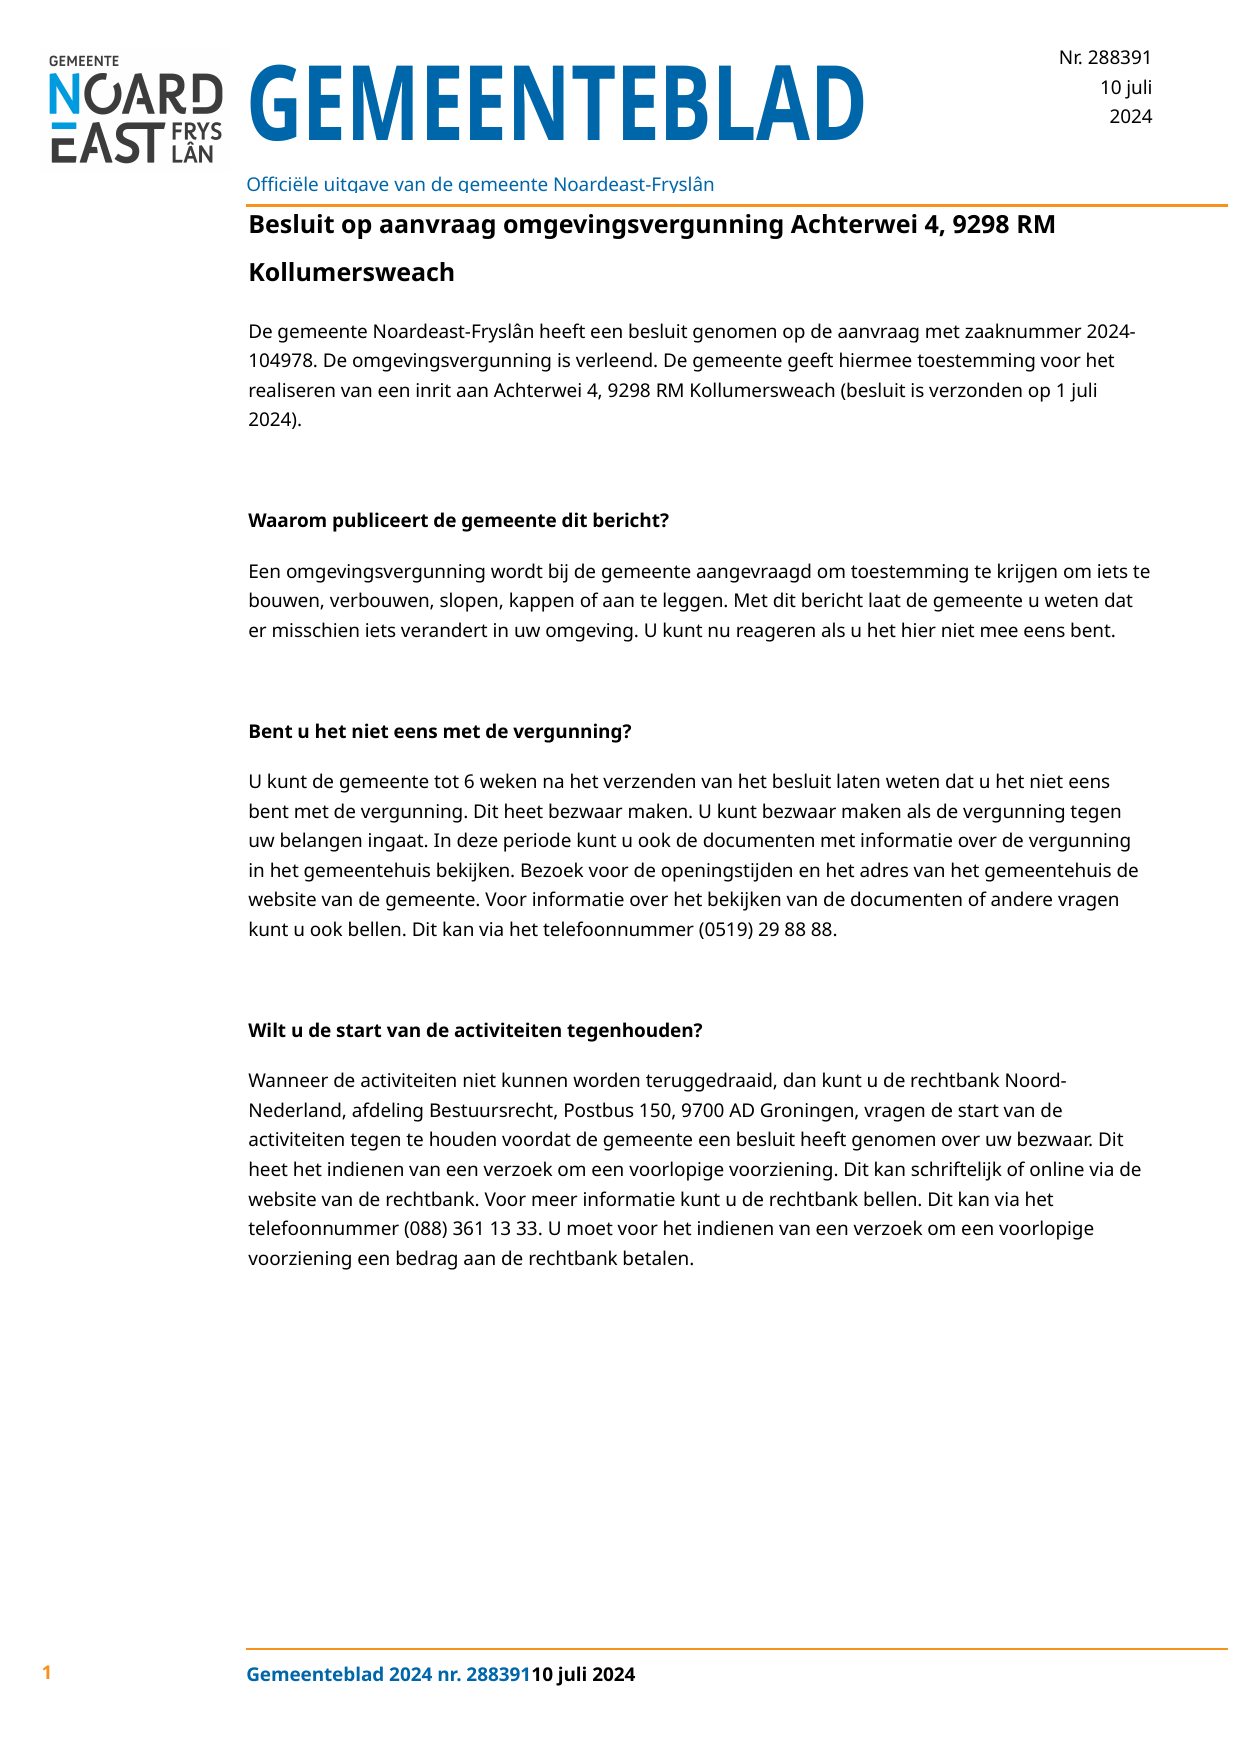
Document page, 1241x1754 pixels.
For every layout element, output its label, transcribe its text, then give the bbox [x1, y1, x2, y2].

text Wilt u de start van de activiteiten tegenhouden? [248, 1017, 1152, 1043]
text Een omgevingsvergunning wordt bij de gemeente aangevraagd om toestemming te krijgen om iets te bouwen, verbouwen, slopen, kappen of aan te leggen. Met dit bericht laat de gemeente u weten dat er misschien iets verandert in uw omgeving. U kunt nu reageren als u het hier niet mee eens bent. [248, 558, 1152, 643]
text Waarom publiceert de gemeente dit bericht? [248, 507, 1152, 533]
picture [41, 47, 231, 172]
text De gemeente Noardeast-Fryslân heeft een besluit genomen op de aanvraag met zaaknummer 2024-104978. De omgevingsvergunning is verleend. De gemeente geeft hiermee toestemming voor het realiseren van een inrit aan Achterwei 4, 9298 RM Kollumersweach (besluit is verzonden op 1 juli 2024). [248, 318, 1152, 432]
text Bent u het niet eens met de vergunning? [248, 718, 1152, 744]
text Wanneer de activiteiten niet kunnen worden teruggedraaid, dan kunt u de rechtbank Noord-Nederland, afdeling Bestuursrecht, Postbus 150, 9700 AD Groningen, vragen de start van de activiteiten tegen te houden voordat de gemeente een besluit heeft genomen over uw bezwaar. Dit heet het indienen van een verzoek om een voorlopige voorziening. Dit kan schriftelijk of online via de website van de rechtbank. Voor meer informatie kunt u de rechtbank bellen. Dit kan via het telefoonnummer (088) 361 13 33. U moet voor het indienen van een verzoek om een voorlopige voorziening een bedrag aan de rechtbank betalen. [248, 1067, 1152, 1271]
text Besluit op aanvraag omgevingsvergunning Achterwei 4, 9298 RM Kollumersweach [248, 207, 1152, 288]
text U kunt de gemeente tot 6 weken na het verzenden van het besluit laten weten dat u het niet eens bent met de vergunning. Dit heet bezwaar maken. U kunt bezwaar maken als de vergunning tegen uw belangen ingaat. In deze periode kunt u ook de documenten met informatie over de vergunning in het gemeentehuis bekijken. Bezoek voor de openingstijden en het adres van het gemeentehuis de website van de gemeente. Voor informatie over het bekijken van de documenten of andere vragen kunt u ook bellen. Dit kan via het telefoonnummer (0519) 29 88 88. [248, 768, 1152, 942]
